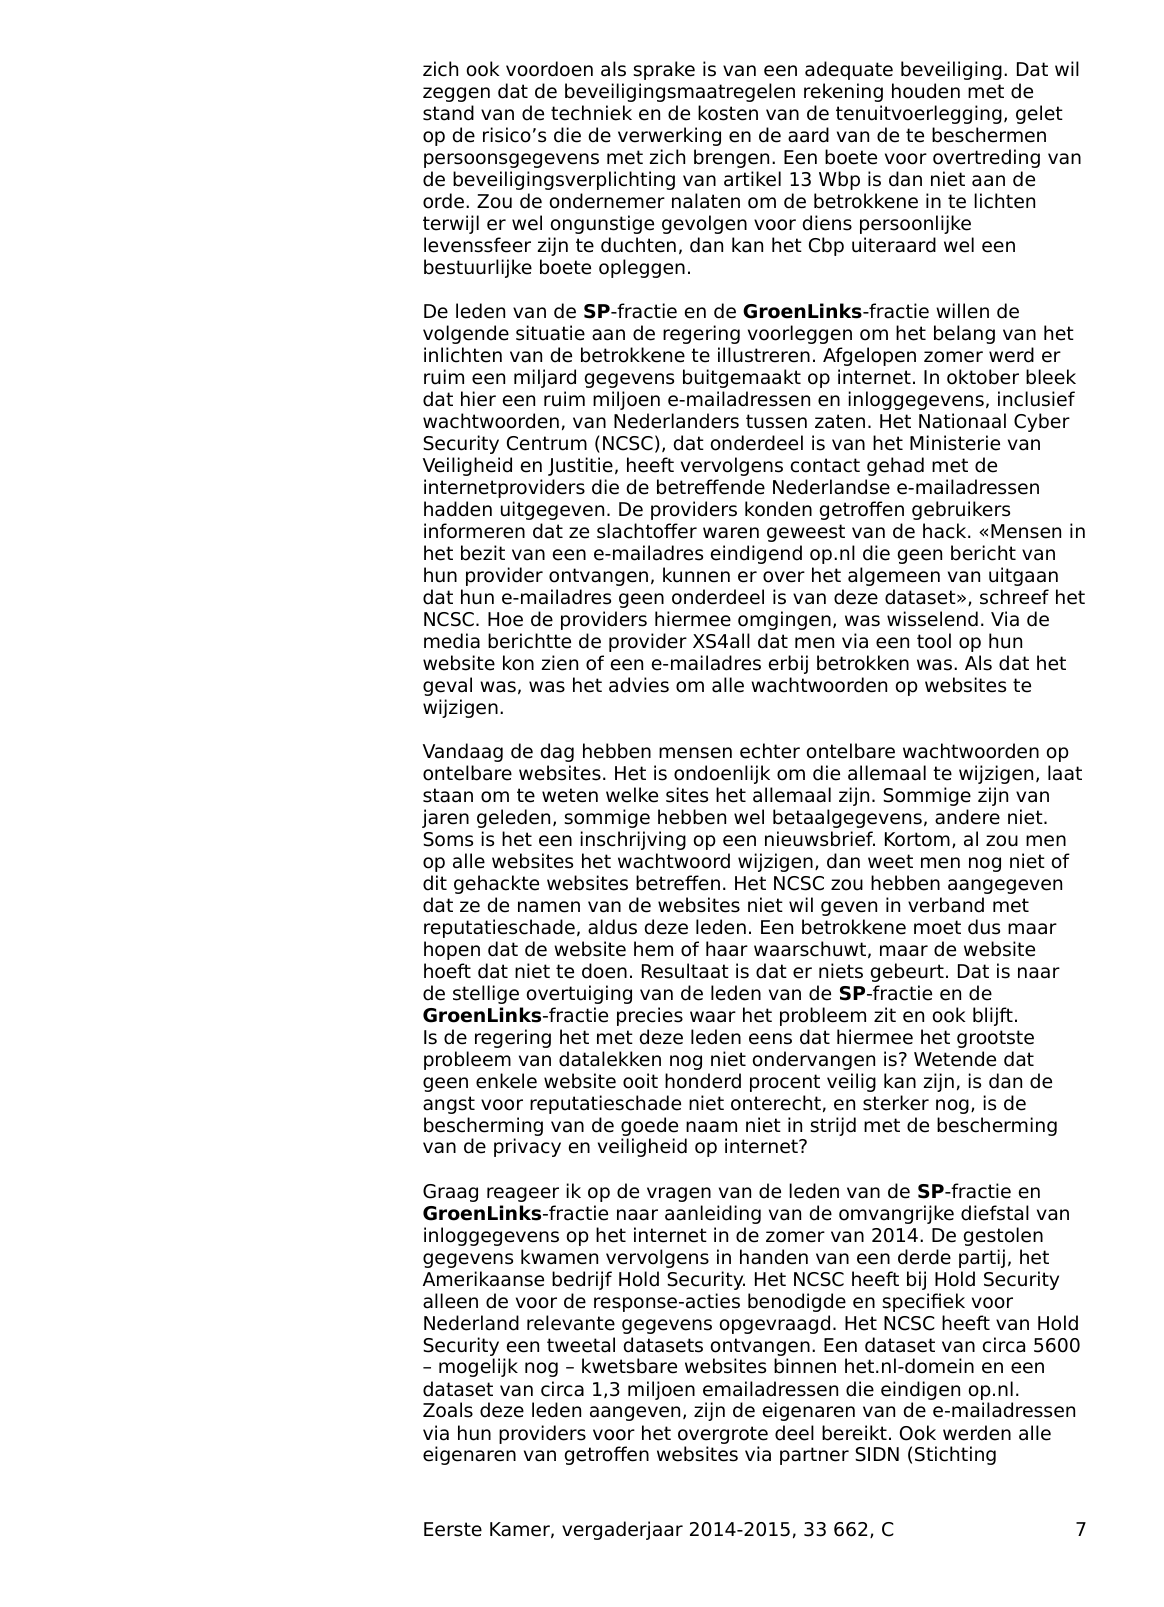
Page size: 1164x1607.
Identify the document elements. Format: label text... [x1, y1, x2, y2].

text zich ook voordoen als sprake is van een adequate beveiliging. Dat wil zeggen dat de beveiligingsmaatregelen rekening houden met de stand van de techniek en de kosten van de tenuitvoerlegging, gelet op de risico’s die de verwerking en de aard van de te beschermen persoonsgegevens met zich brengen. Een boete voor overtreding van de beveiligingsverplichting van artikel 13 Wbp is dan niet aan de orde. Zou de ondernemer nalaten om de betrokkene in te lichten terwijl er wel ongunstige gevolgen voor diens persoonlijke levenssfeer zijn te duchten, dan kan het Cbp uiteraard wel een bestuurlijke boete opleggen. [422, 59, 1087, 279]
text Vandaag de dag hebben mensen echter ontelbare wachtwoorden op ontelbare websites. Het is ondoenlijk om die allemaal te wijzigen, laat staan om te weten welke sites het allemaal zijn. Sommige zijn van jaren geleden, sommige hebben wel betaalgegevens, andere niet. Soms is het een inschrijving op een nieuwsbrief. Kortom, al zou men op alle websites het wachtwoord wijzigen, dan weet men nog niet of dit gehackte websites betreffen. Het NCSC zou hebben aangegeven dat ze de namen van de websites niet wil geven in verband met reputatieschade, aldus deze leden. Een betrokkene moet dus maar hopen dat de website hem of haar waarschuwt, maar de website hoeft dat niet te doen. Resultaat is dat er niets gebeurt. Dat is naar de stellige overtuiging van de leden van de SP-fractie en de GroenLinks-fractie precies waar het probleem zit en ook blijft. [422, 741, 1087, 1027]
text Zoals deze leden aangeven, zijn de eigenaren van de e-mailadressen via hun providers voor het overgrote deel bereikt. Ook werden alle eigenaren van getroffen websites via partner SIDN (Stichting [422, 1400, 1087, 1466]
text De leden van de SP-fractie en de GroenLinks-fractie willen de volgende situatie aan de regering voorleggen om het belang van het inlichten van de betrokkene te illustreren. Afgelopen zomer werd er ruim een miljard gegevens buitgemaakt op internet. In oktober bleek dat hier een ruim miljoen e-mailadressen en inloggegevens, inclusief wachtwoorden, van Nederlanders tussen zaten. Het Nationaal Cyber Security Centrum (NCSC), dat onderdeel is van het Ministerie van Veiligheid en Justitie, heeft vervolgens contact gehad met de internetproviders die de betreffende Nederlandse e-mailadressen hadden uitgegeven. De providers konden getroffen gebruikers informeren dat ze slachtoffer waren geweest van de hack. «Mensen in het bezit van een e-mailadres eindigend op.nl die geen bericht van hun provider ontvangen, kunnen er over het algemeen van uitgaan dat hun e-mailadres geen onderdeel is van deze dataset», schreef het NCSC. Hoe de providers hiermee omgingen, was wisselend. Via de media berichtte de provider XS4all dat men via een tool op hun website kon zien of een e-mailadres erbij betrokken was. Als dat het geval was, was het advies om alle wachtwoorden op websites te wijzigen. [422, 301, 1087, 719]
text Is de regering het met deze leden eens dat hiermee het grootste probleem van datalekken nog niet ondervangen is? Wetende dat geen enkele website ooit honderd procent veilig kan zijn, is dan de angst voor reputatieschade niet onterecht, en sterker nog, is de bescherming van de goede naam niet in strijd met de bescherming van de privacy en veiligheid op internet? [422, 1027, 1087, 1158]
text Graag reageer ik op de vragen van de leden van de SP-fractie en GroenLinks-fractie naar aanleiding van de omvangrijke diefstal van inloggegevens op het internet in de zomer van 2014. De gestolen gegevens kwamen vervolgens in handen van een derde partij, het Amerikaanse bedrijf Hold Security. Het NCSC heeft bij Hold Security alleen de voor de response-acties benodigde en specifiek voor Nederland relevante gegevens opgevraagd. Het NCSC heeft van Hold Security een tweetal datasets ontvangen. Een dataset van circa 5600 – mogelijk nog – kwetsbare websites binnen het.nl-domein en een dataset van circa 1,3 miljoen emailadressen die eindigen op.nl. [422, 1181, 1087, 1400]
